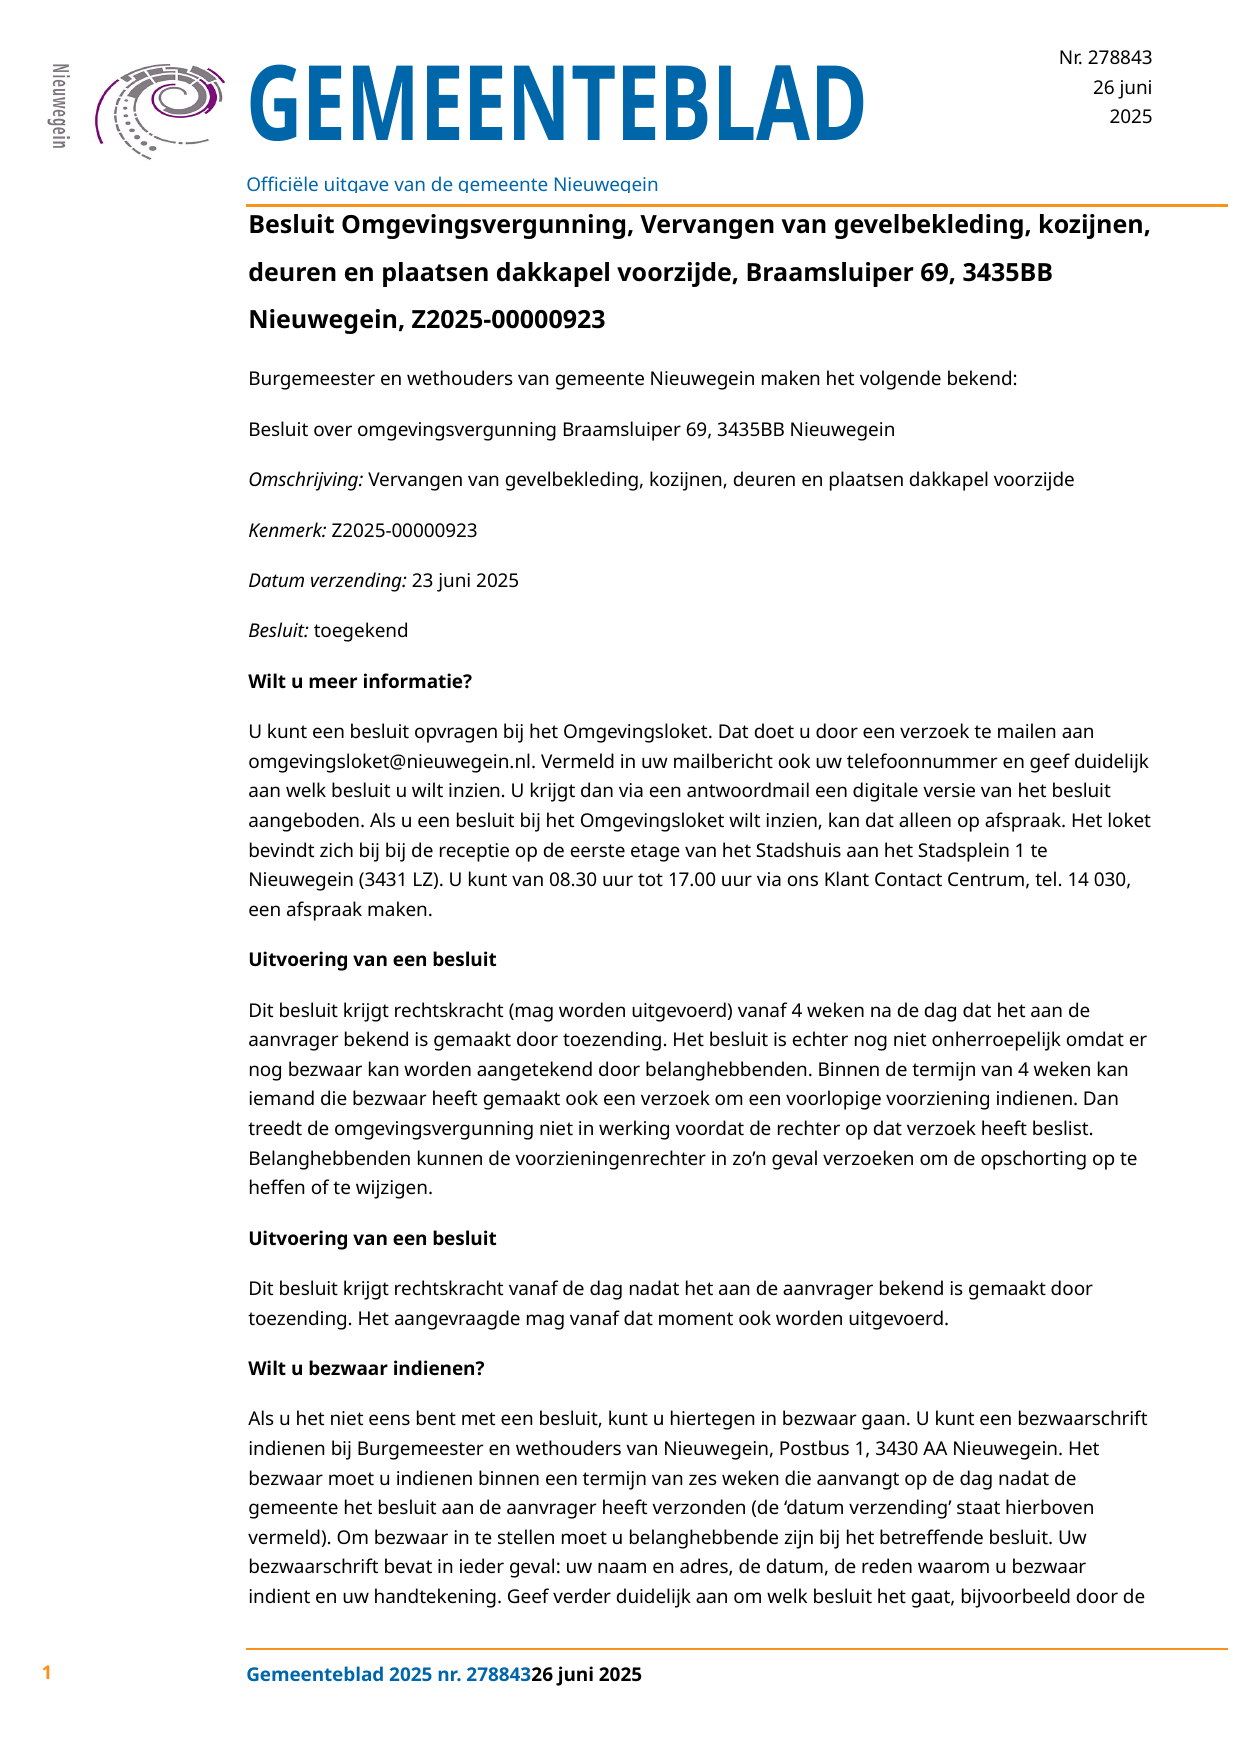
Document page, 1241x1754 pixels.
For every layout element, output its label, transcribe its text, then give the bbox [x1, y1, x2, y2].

text Besluit Omgevingsvergunning, Vervangen van gevelbekleding, kozijnen, deuren en plaatsen dakkapel voorzijde, Braamsluiper 69, 3435BB Nieuwegein, Z2025-00000923 [248, 207, 1152, 336]
text Omschrijving: Vervangen van gevelbekleding, kozijnen, deuren en plaatsen dakkapel voorzijde [248, 466, 1152, 492]
text Uitvoering van een besluit [248, 1225, 1152, 1250]
text Wilt u bezwaar indienen? [248, 1355, 1152, 1381]
text Besluit: toegekend [248, 618, 1152, 643]
text Wilt u meer informatie? [248, 668, 1152, 694]
text Burgemeester en wethouders van gemeente Nieuwegein maken het volgende bekend: [248, 366, 1152, 391]
text U kunt een besluit opvragen bij het Omgevingsloket. Dat doet u door een verzoek te mailen aan omgevingsloket@nieuwegein.nl. Vermeld in uw mailbericht ook uw telefoonnummer en geef duidelijk aan welk besluit u wilt inzien. U krijgt dan via een antwoordmail een digitale versie van het besluit aangeboden. Als u een besluit bij het Omgevingsloket wilt inzien, kan dat alleen op afspraak. Het loket bevindt zich bij bij de receptie op de eerste etage van het Stadshuis aan het Stadsplein 1 te Nieuwegein (3431 LZ). U kunt van 08.30 uur tot 17.00 uur via ons Klant Contact Centrum, tel. 14 030, een afspraak maken. [248, 718, 1152, 922]
text Uitvoering van een besluit [248, 946, 1152, 972]
text Kenmerk: Z2025-00000923 [248, 517, 1152, 542]
text Besluit over omgevingsvergunning Braamsluiper 69, 3435BB Nieuwegein [248, 416, 1152, 442]
text Dit besluit krijgt rechtskracht (mag worden uitgevoerd) vanaf 4 weken na de dag dat het aan de aanvrager bekend is gemaakt door toezending. Het besluit is echter nog niet onherroepelijk omdat er nog bezwaar kan worden aangetekend door belanghebbenden. Binnen de termijn van 4 weken kan iemand die bezwaar heeft gemaakt ook een verzoek om een voorlopige voorziening indienen. Dan treedt de omgevingsvergunning niet in werking voordat de rechter op dat verzoek heeft beslist. Belanghebbenden kunnen de voorzieningenrechter in zo’n geval verzoeken om de opschorting op te heffen of te wijzigen. [248, 997, 1152, 1200]
picture [41, 47, 231, 172]
text Datum verzending: 23 juni 2025 [248, 567, 1152, 593]
text Dit besluit krijgt rechtskracht vanaf de dag nadat het aan de aanvrager bekend is gemaakt door toezending. Het aangevraagde mag vanaf dat moment ook worden uitgevoerd. [248, 1275, 1152, 1330]
text Als u het niet eens bent met een besluit, kunt u hiertegen in bezwaar gaan. U kunt een bezwaarschrift indienen bij Burgemeester en wethouders van Nieuwegein, Postbus 1, 3430 AA Nieuwegein. Het bezwaar moet u indienen binnen een termijn van zes weken die aanvangt op de dag nadat de gemeente het besluit aan de aanvrager heeft verzonden (de ‘datum verzending’ staat hierboven vermeld). Om bezwaar in te stellen moet u belanghebbende zijn bij het betreffende besluit. Uw bezwaarschrift bevat in ieder geval: uw naam en adres, de datum, de reden waarom u bezwaar indient en uw handtekening. Geef verder duidelijk aan om welk besluit het gaat, bijvoorbeeld door de [248, 1406, 1152, 1609]
